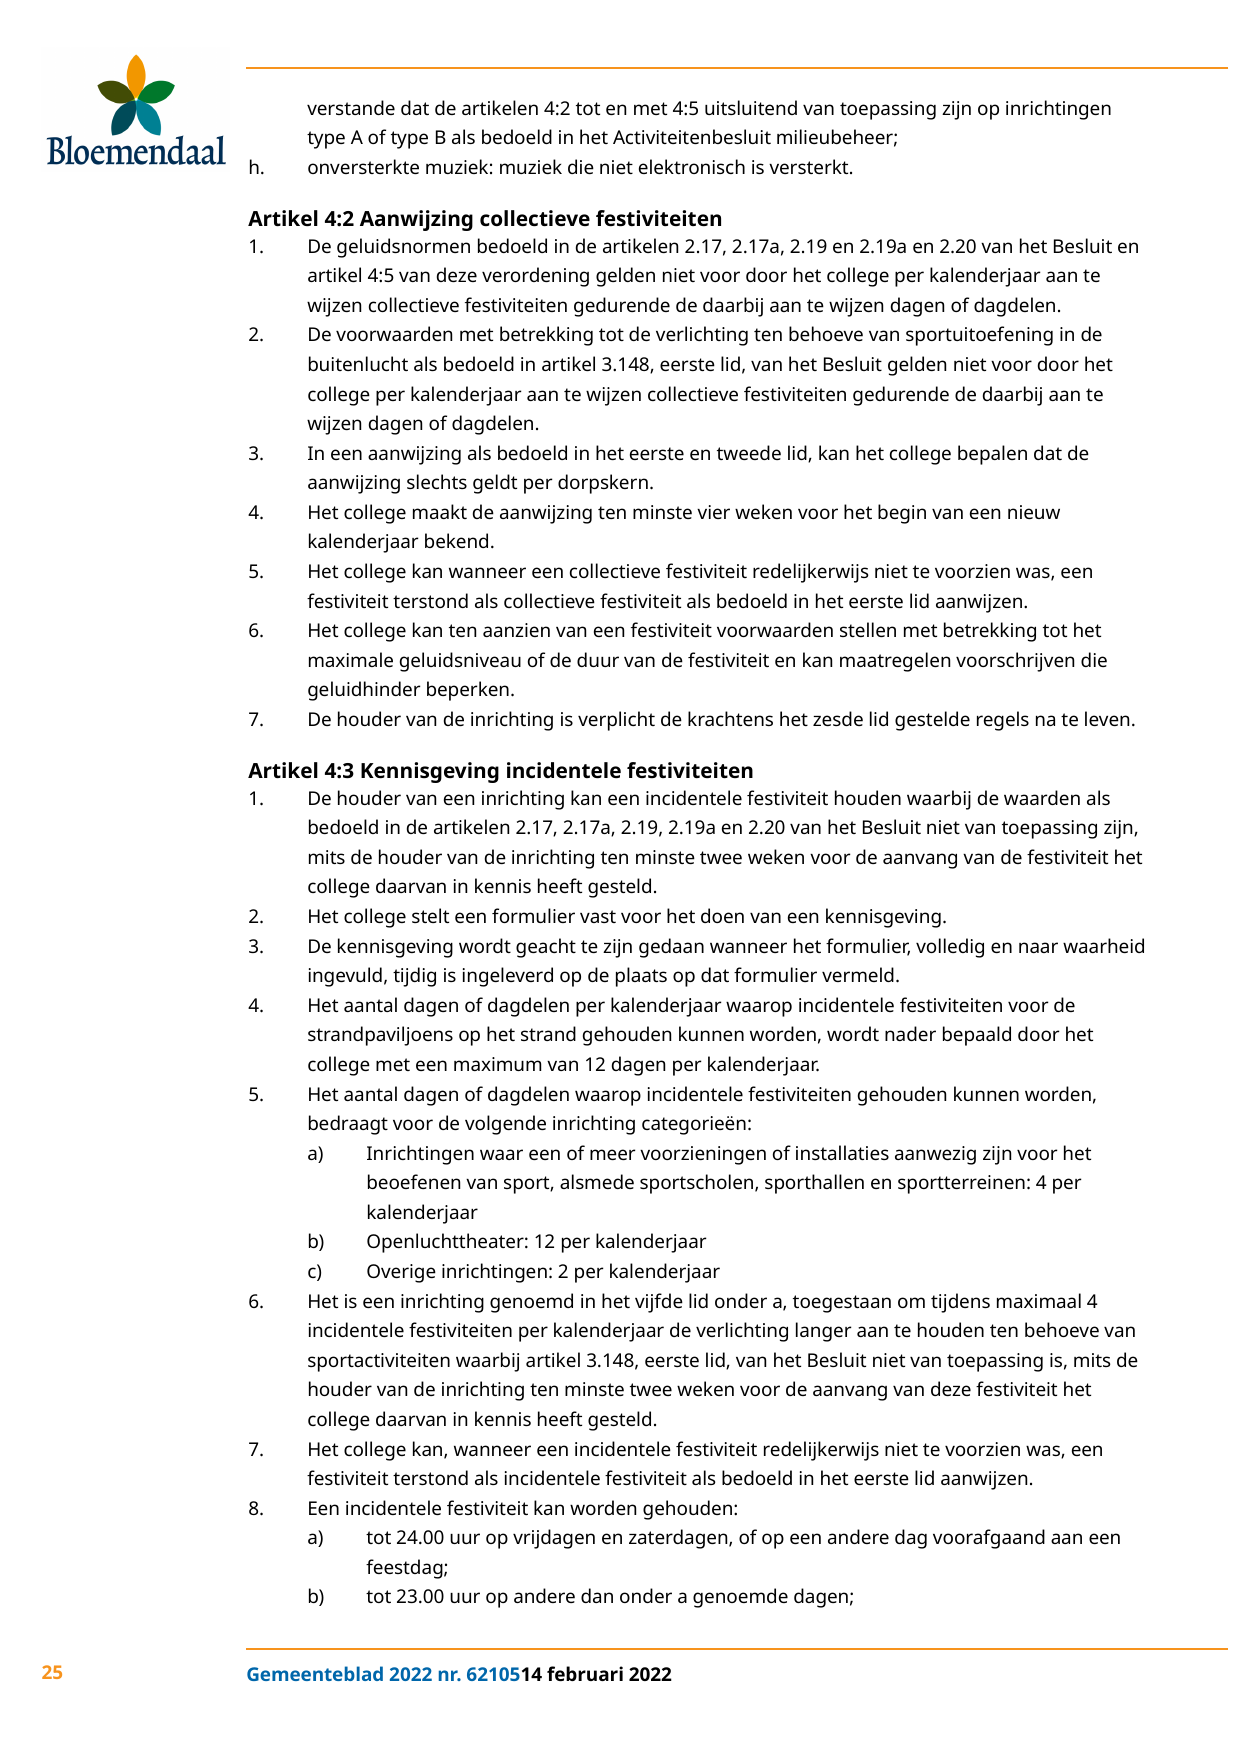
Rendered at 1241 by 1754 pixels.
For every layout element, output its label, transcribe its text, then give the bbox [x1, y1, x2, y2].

list Het is een inrichting genoemd in het vijfde lid onder a, toegestaan om tijdens maximaal 4 incidentele festiviteiten per kalenderjaar de verlichting langer aan te houden ten behoeve van sportactiviteiten waarbij artikel 3.148, eerste lid, van het Besluit niet van toepassing is, mits de houder van de inrichting ten minste twee weken voor de aanvang van deze festiviteit het college daarvan in kennis heeft gesteld. [248, 1288, 1152, 1432]
list De voorwaarden met betrekking tot de verlichting ten behoeve van sportuitoefening in de buitenlucht als bedoeld in artikel 3.148, eerste lid, van het Besluit gelden niet voor door het college per kalenderjaar aan te wijzen collectieve festiviteiten gedurende de daarbij aan te wijzen dagen of dagdelen. [248, 322, 1152, 436]
list De geluidsnormen bedoeld in de artikelen 2.17, 2.17a, 2.19 en 2.19a en 2.20 van het Besluit en artikel 4:5 van deze verordening gelden niet voor door het college per kalenderjaar aan te wijzen collectieve festiviteiten gedurende de daarbij aan te wijzen dagen of dagdelen. [248, 233, 1152, 318]
list Overige inrichtingen: 2 per kalenderjaar [307, 1258, 1152, 1284]
picture [41, 47, 231, 172]
list De houder van de inrichting is verplicht de krachtens het zesde lid gestelde regels na te leven. [248, 706, 1152, 732]
text Artikel 4:2 Aanwijzing collectieve festiviteiten [248, 204, 1152, 233]
list Het college kan ten aanzien van een festiviteit voorwaarden stellen met betrekking tot het maximale geluidsniveau of de duur van de festiviteit en kan maatregelen voorschrijven die geluidhinder beperken. [248, 617, 1152, 702]
list Een incidentele festiviteit kan worden gehouden: [248, 1495, 1152, 1521]
list tot 23.00 uur op andere dan onder a genoemde dagen; [307, 1584, 1152, 1609]
list onversterkte muziek: muziek die niet elektronisch is versterkt. [248, 154, 1152, 180]
list tot 24.00 uur op vrijdagen en zaterdagen, of op een andere dag voorafgaand aan een feestdag; [307, 1524, 1152, 1580]
list Het aantal dagen of dagdelen per kalenderjaar waarop incidentele festiviteiten voor de strandpaviljoens op het strand gehouden kunnen worden, wordt nader bepaald door het college met een maximum van 12 dagen per kalenderjaar. [248, 992, 1152, 1077]
list Openluchttheater: 12 per kalenderjaar [307, 1229, 1152, 1254]
list Het aantal dagen of dagdelen waarop incidentele festiviteiten gehouden kunnen worden, bedraagt voor de volgende inrichting categorieën: [248, 1081, 1152, 1136]
list De kennisgeving wordt geacht te zijn gedaan wanneer het formulier, volledig en naar waarheid ingevuld, tijdig is ingeleverd op de plaats op dat formulier vermeld. [248, 933, 1152, 988]
list Het college maakt de aanwijzing ten minste vier weken voor het begin van een nieuw kalenderjaar bekend. [248, 499, 1152, 554]
list In een aanwijzing als bedoeld in het eerste en tweede lid, kan het college bepalen dat de aanwijzing slechts geldt per dorpskern. [248, 440, 1152, 495]
list Het college kan, wanneer een incidentele festiviteit redelijkerwijs niet te voorzien was, een festiviteit terstond als incidentele festiviteit als bedoeld in het eerste lid aanwijzen. [248, 1436, 1152, 1491]
text Artikel 4:3 Kennisgeving incidentele festiviteiten [248, 757, 1152, 785]
list Het college stelt een formulier vast voor het doen van een kennisgeving. [248, 903, 1152, 929]
list De houder van een inrichting kan een incidentele festiviteit houden waarbij de waarden als bedoeld in de artikelen 2.17, 2.17a, 2.19, 2.19a en 2.20 van het Besluit niet van toepassing zijn, mits de houder van de inrichting ten minste twee weken voor de aanvang van de festiviteit het college daarvan in kennis heeft gesteld. [248, 785, 1152, 899]
list Het college kan wanneer een collectieve festiviteit redelijkerwijs niet te voorzien was, een festiviteit terstond als collectieve festiviteit als bedoeld in het eerste lid aanwijzen. [248, 558, 1152, 613]
list verstande dat de artikelen 4:2 tot en met 4:5 uitsluitend van toepassing zijn op inrichtingen type A of type B als bedoeld in het Activiteitenbesluit milieubeheer; [248, 95, 1152, 150]
list Inrichtingen waar een of meer voorzieningen of installaties aanwezig zijn voor het beoefenen van sport, alsmede sportscholen, sporthallen en sportterreinen: 4 per kalenderjaar [307, 1140, 1152, 1225]
